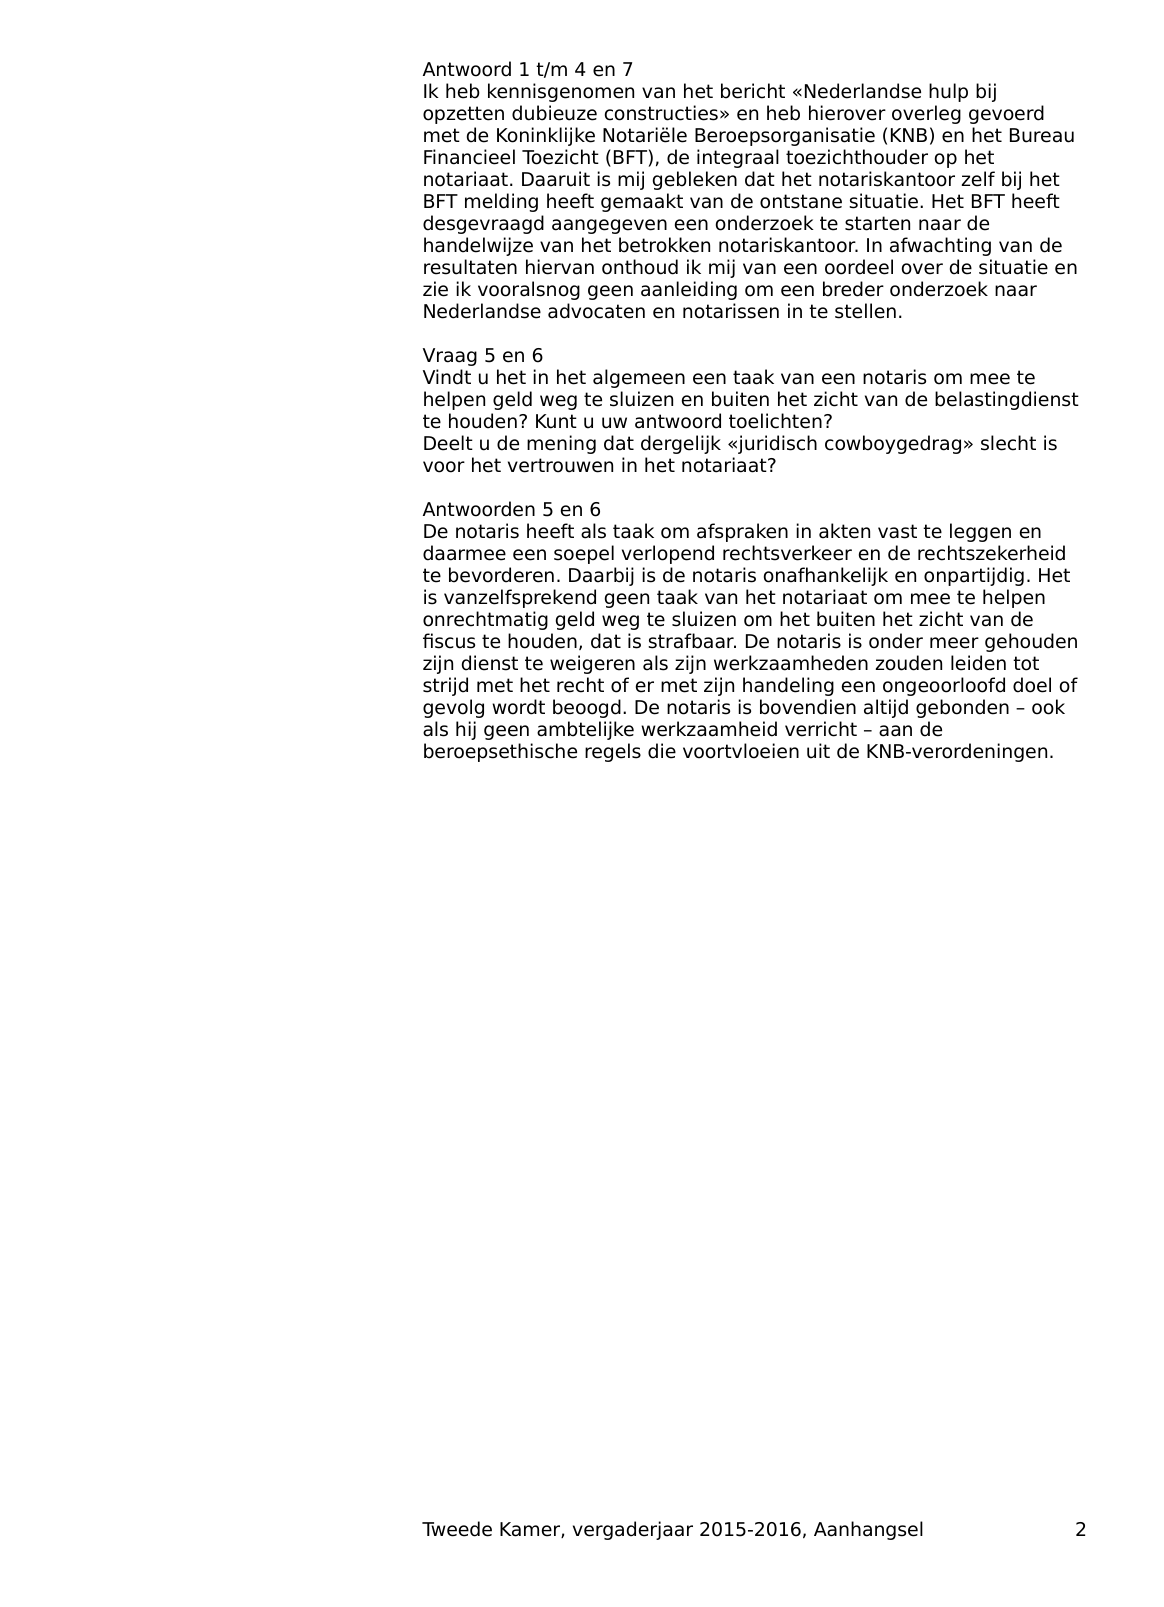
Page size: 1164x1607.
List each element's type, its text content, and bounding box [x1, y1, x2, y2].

text Antwoord 1 t/m 4 en 7 [422, 59, 1087, 81]
text Deelt u de mening dat dergelijk «juridisch cowboygedrag» slecht is voor het vertrouwen in het notariaat? [422, 433, 1087, 477]
text Antwoorden 5 en 6 [422, 499, 1087, 521]
text Vraag 5 en 6 [422, 345, 1087, 367]
text Vindt u het in het algemeen een taak van een notaris om mee te helpen geld weg te sluizen en buiten het zicht van de belastingdienst te houden? Kunt u uw antwoord toelichten? [422, 367, 1087, 433]
text Ik heb kennisgenomen van het bericht «Nederlandse hulp bij opzetten dubieuze constructies» en heb hierover overleg gevoerd met de Koninklijke Notariële Beroepsorganisatie (KNB) en het Bureau Financieel Toezicht (BFT), de integraal toezichthouder op het notariaat. Daaruit is mij gebleken dat het notariskantoor zelf bij het BFT melding heeft gemaakt van de ontstane situatie. Het BFT heeft desgevraagd aangegeven een onderzoek te starten naar de handelwijze van het betrokken notariskantoor. In afwachting van de resultaten hiervan onthoud ik mij van een oordeel over de situatie en zie ik vooralsnog geen aanleiding om een breder onderzoek naar Nederlandse advocaten en notarissen in te stellen. [422, 81, 1087, 323]
text De notaris heeft als taak om afspraken in akten vast te leggen en daarmee een soepel verlopend rechtsverkeer en de rechtszekerheid te bevorderen. Daarbij is de notaris onafhankelijk en onpartijdig. Het is vanzelfsprekend geen taak van het notariaat om mee te helpen onrechtmatig geld weg te sluizen om het buiten het zicht van de fiscus te houden, dat is strafbaar. De notaris is onder meer gehouden zijn dienst te weigeren als zijn werkzaamheden zouden leiden tot strijd met het recht of er met zijn handeling een ongeoorloofd doel of gevolg wordt beoogd. De notaris is bovendien altijd gebonden – ook als hij geen ambtelijke werkzaamheid verricht – aan de beroepsethische regels die voortvloeien uit de KNB-verordeningen. [422, 521, 1087, 763]
